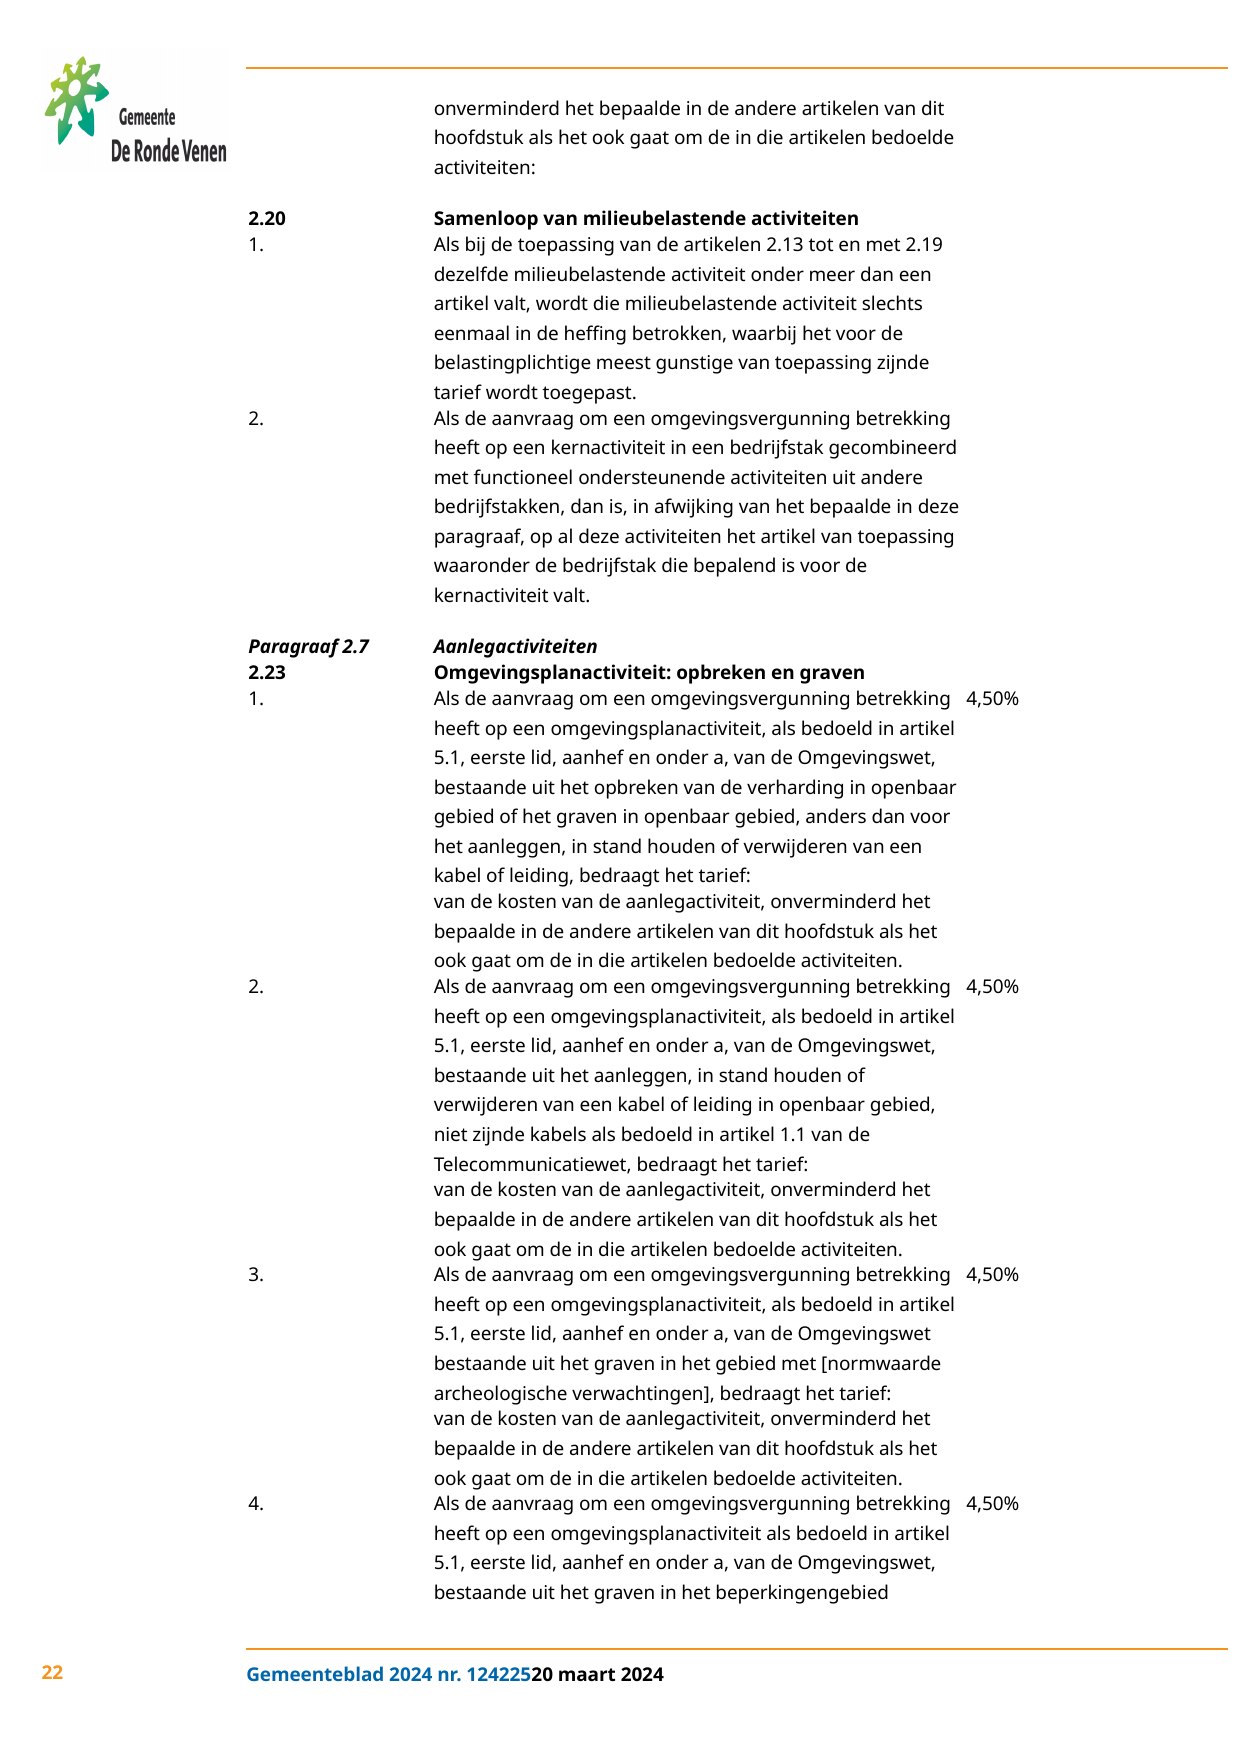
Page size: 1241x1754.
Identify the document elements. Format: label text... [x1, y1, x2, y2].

table_cell [248, 95, 433, 180]
table_cell Als bij de toepassing van de artikelen 2.13 tot en met 2.19 dezelfde milieubelastende activiteit onder meer dan een artikel valt, wordt die milieubelastende activiteit slechts eenmaal in de heffing betrokken, waarbij het voor de belastingplichtige meest gunstige van toepassing zijnde tarief wordt toegepast. [434, 231, 966, 405]
table_cell 4,50% [966, 685, 1152, 888]
table_cell [966, 1406, 1152, 1490]
table_cell [966, 180, 1152, 205]
picture [41, 47, 231, 172]
table_cell [966, 405, 1152, 608]
table_cell 4,50% [966, 973, 1152, 1177]
table_cell [434, 608, 966, 634]
table_cell Omgevingsplanactiviteit: opbreken en graven [434, 660, 966, 685]
table_cell Samenloop van milieubelastende activiteiten [434, 205, 966, 231]
table_cell Als de aanvraag om een omgevingsvergunning betrekking heeft op een omgevingsplanactiviteit, als bedoeld in artikel 5.1, eerste lid, aanhef en onder a, van de Omgevingswet, bestaande uit het aanleggen, in stand houden of verwijderen van een kabel of leiding in openbaar gebied, niet zijnde kabels als bedoeld in artikel 1.1 van de Telecommunicatiewet, bedraagt het tarief: [434, 973, 966, 1177]
table_cell [966, 608, 1152, 634]
table_cell 1. [248, 231, 433, 405]
table_cell 2. [248, 405, 433, 608]
table_cell Aanlegactiviteiten [434, 634, 966, 659]
table_cell [248, 608, 433, 634]
table_cell [966, 660, 1152, 685]
table_cell 4,50% [966, 1490, 1152, 1605]
table_cell [966, 95, 1152, 180]
table_cell [248, 1177, 433, 1261]
table_cell Paragraaf 2.7 [248, 634, 433, 659]
table_cell Als de aanvraag om een omgevingsvergunning betrekking heeft op een omgevingsplanactiviteit, als bedoeld in artikel 5.1, eerste lid, aanhef en onder a, van de Omgevingswet, bestaande uit het opbreken van de verharding in openbaar gebied of het graven in openbaar gebied, anders dan voor het aanleggen, in stand houden of verwijderen van een kabel of leiding, bedraagt het tarief: [434, 685, 966, 888]
table_cell [248, 889, 433, 973]
table_cell [434, 180, 966, 205]
table_cell [248, 180, 433, 205]
table_cell 3. [248, 1261, 433, 1406]
table_cell [966, 205, 1152, 231]
table_cell Als de aanvraag om een omgevingsvergunning betrekking heeft op een omgevingsplanactiviteit als bedoeld in artikel 5.1, eerste lid, aanhef en onder a, van de Omgevingswet, bestaande uit het graven in het beperkingengebied [434, 1490, 966, 1605]
table_cell onverminderd het bepaalde in de andere artikelen van dit hoofdstuk als het ook gaat om de in die artikelen bedoelde activiteiten: [434, 95, 966, 180]
table_cell van de kosten van de aanlegactiviteit, onverminderd het bepaalde in de andere artikelen van dit hoofdstuk als het ook gaat om de in die artikelen bedoelde activiteiten. [434, 1406, 966, 1490]
table_cell [966, 889, 1152, 973]
table_cell [966, 1177, 1152, 1261]
table_cell 1. [248, 685, 433, 888]
table_cell 4,50% [966, 1261, 1152, 1406]
table_cell 2. [248, 973, 433, 1177]
table_cell 4. [248, 1490, 433, 1605]
table_cell [966, 634, 1152, 659]
table_cell Als de aanvraag om een omgevingsvergunning betrekking heeft op een kernactiviteit in een bedrijfstak gecombineerd met functioneel ondersteunende activiteiten uit andere bedrijfstakken, dan is, in afwijking van het bepaalde in deze paragraaf, op al deze activiteiten het artikel van toepassing waaronder de bedrijfstak die bepalend is voor de kernactiviteit valt. [434, 405, 966, 608]
table_cell van de kosten van de aanlegactiviteit, onverminderd het bepaalde in de andere artikelen van dit hoofdstuk als het ook gaat om de in die artikelen bedoelde activiteiten. [434, 889, 966, 973]
table_cell Als de aanvraag om een omgevingsvergunning betrekking heeft op een omgevingsplanactiviteit, als bedoeld in artikel 5.1, eerste lid, aanhef en onder a, van de Omgevingswet bestaande uit het graven in het gebied met [normwaarde archeologische verwachtingen], bedraagt het tarief: [434, 1261, 966, 1406]
table_cell van de kosten van de aanlegactiviteit, onverminderd het bepaalde in de andere artikelen van dit hoofdstuk als het ook gaat om de in die artikelen bedoelde activiteiten. [434, 1177, 966, 1261]
table_cell 2.20 [248, 205, 433, 231]
table_cell 2.23 [248, 660, 433, 685]
table_cell [966, 231, 1152, 405]
table_cell [248, 1406, 433, 1490]
